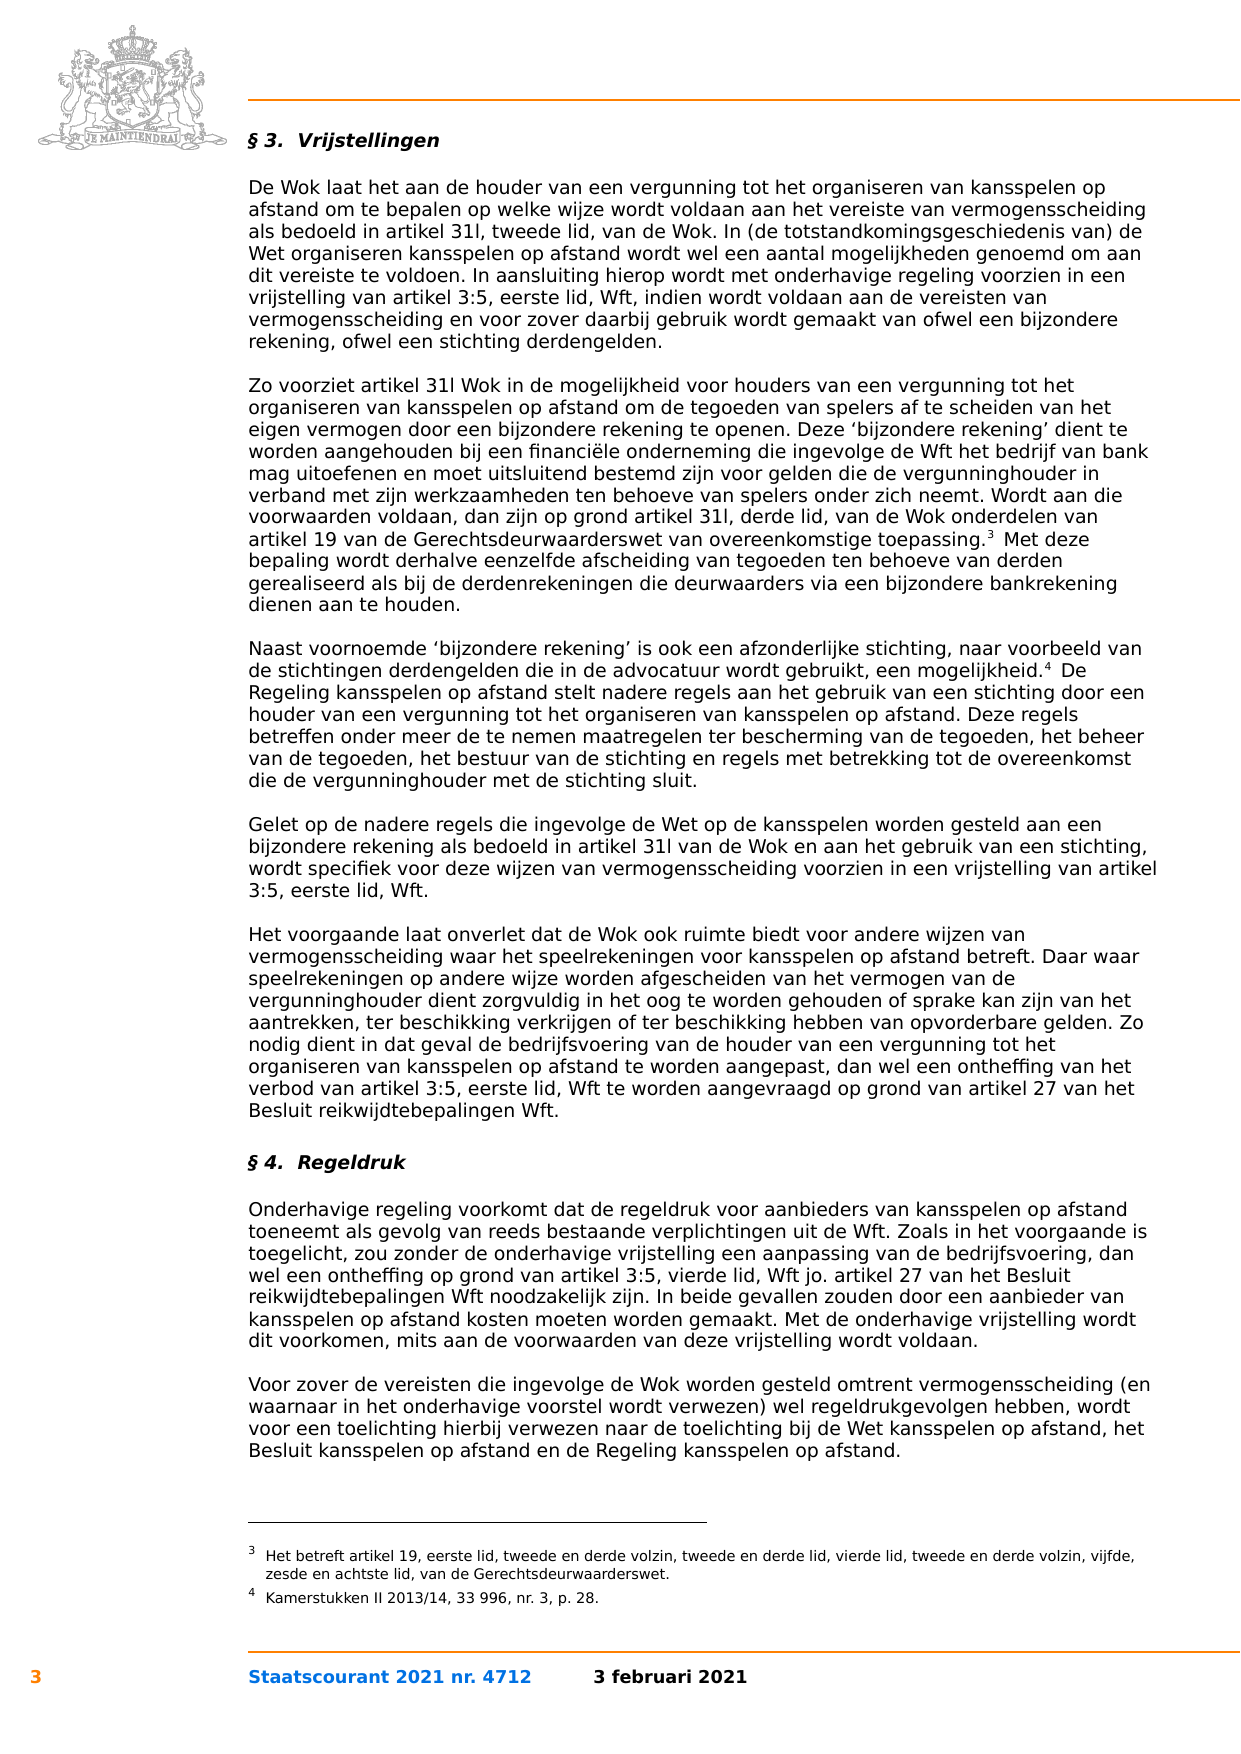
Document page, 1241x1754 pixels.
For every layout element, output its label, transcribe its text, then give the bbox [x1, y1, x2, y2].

subtitle § 4. Regeldruk [248, 1152, 1163, 1173]
text Het betreft artikel 19, eerste lid, tweede en derde volzin, tweede en derde lid, vierde lid, tweede en derde volzin, vijfde, zesde en achtste lid, van de Gerechtsdeurwaarderswet. [248, 1544, 1163, 1583]
text Kamerstukken II 2013/14, 33 996, nr. 3, p. 28. [248, 1586, 1163, 1608]
picture [38, 25, 227, 150]
text Zo voorziet artikel 31l Wok in de mogelijkheid voor houders van een vergunning tot het organiseren van kansspelen op afstand om de tegoeden van spelers af te scheiden van het eigen vermogen door een bijzondere rekening te openen. Deze ‘bijzondere rekening’ dient te worden aangehouden bij een financiële onderneming die ingevolge de Wft het bedrijf van bank mag uitoefenen en moet uitsluitend bestemd zijn voor gelden die de vergunninghouder in verband met zijn werkzaamheden ten behoeve van spelers onder zich neemt. Wordt aan die voorwaarden voldaan, dan zijn op grond artikel 31l, derde lid, van de Wok onderdelen van artikel 19 van de Gerechtsdeurwaarderswet van overeenkomstige toepassing. Met deze bepaling wordt derhalve eenzelfde afscheiding van tegoeden ten behoeve van derden gerealiseerd als bij de derdenrekeningen die deurwaarders via een bijzondere bankrekening dienen aan te houden. [248, 374, 1163, 616]
subtitle § 3. Vrijstellingen [248, 130, 1163, 152]
text Voor zover de vereisten die ingevolge de Wok worden gesteld omtrent vermogensscheiding (en waarnaar in het onderhavige voorstel wordt verwezen) wel regeldrukgevolgen hebben, wordt voor een toelichting hierbij verwezen naar de toelichting bij de Wet kansspelen op afstand, het Besluit kansspelen op afstand en de Regeling kansspelen op afstand. [248, 1374, 1163, 1462]
text Onderhavige regeling voorkomt dat de regeldruk voor aanbieders van kansspelen op afstand toeneemt als gevolg van reeds bestaande verplichtingen uit de Wft. Zoals in het voorgaande is toegelicht, zou zonder de onderhavige vrijstelling een aanpassing van de bedrijfsvoering, dan wel een ontheffing op grond van artikel 3:5, vierde lid, Wft jo. artikel 27 van het Besluit reikwijdtebepalingen Wft noodzakelijk zijn. In beide gevallen zouden door een aanbieder van kansspelen op afstand kosten moeten worden gemaakt. Met de onderhavige vrijstelling wordt dit voorkomen, mits aan de voorwaarden van deze vrijstelling wordt voldaan. [248, 1198, 1163, 1352]
text Naast voornoemde ‘bijzondere rekening’ is ook een afzonderlijke stichting, naar voorbeeld van de stichtingen derdengelden die in de advocatuur wordt gebruikt, een mogelijkheid. De Regeling kansspelen op afstand stelt nadere regels aan het gebruik van een stichting door een houder van een vergunning tot het organiseren van kansspelen op afstand. Deze regels betreffen onder meer de te nemen maatregelen ter bescherming van de tegoeden, het beheer van de tegoeden, het bestuur van de stichting en regels met betrekking tot de overeenkomst die de vergunninghouder met de stichting sluit. [248, 638, 1163, 792]
text De Wok laat het aan de houder van een vergunning tot het organiseren van kansspelen op afstand om te bepalen op welke wijze wordt voldaan aan het vereiste van vermogensscheiding als bedoeld in artikel 31l, tweede lid, van de Wok. In (de totstandkomingsgeschiedenis van) de Wet organiseren kansspelen op afstand wordt wel een aantal mogelijkheden genoemd om aan dit vereiste te voldoen. In aansluiting hierop wordt met onderhavige regeling voorzien in een vrijstelling van artikel 3:5, eerste lid, Wft, indien wordt voldaan aan de vereisten van vermogensscheiding en voor zover daarbij gebruik wordt gemaakt van ofwel een bijzondere rekening, ofwel een stichting derdengelden. [248, 177, 1163, 353]
text Gelet op de nadere regels die ingevolge de Wet op de kansspelen worden gesteld aan een bijzondere rekening als bedoeld in artikel 31l van de Wok en aan het gebruik van een stichting, wordt specifiek voor deze wijzen van vermogensscheiding voorzien in een vrijstelling van artikel 3:5, eerste lid, Wft. [248, 814, 1163, 902]
text Het voorgaande laat onverlet dat de Wok ook ruimte biedt voor andere wijzen van vermogensscheiding waar het speelrekeningen voor kansspelen op afstand betreft. Daar waar speelrekeningen op andere wijze worden afgescheiden van het vermogen van de vergunninghouder dient zorgvuldig in het oog te worden gehouden of sprake kan zijn van het aantrekken, ter beschikking verkrijgen of ter beschikking hebben van opvorderbare gelden. Zo nodig dient in dat geval de bedrijfsvoering van de houder van een vergunning tot het organiseren van kansspelen op afstand te worden aangepast, dan wel een ontheffing van het verbod van artikel 3:5, eerste lid, Wft te worden aangevraagd op grond van artikel 27 van het Besluit reikwijdtebepalingen Wft. [248, 924, 1163, 1122]
